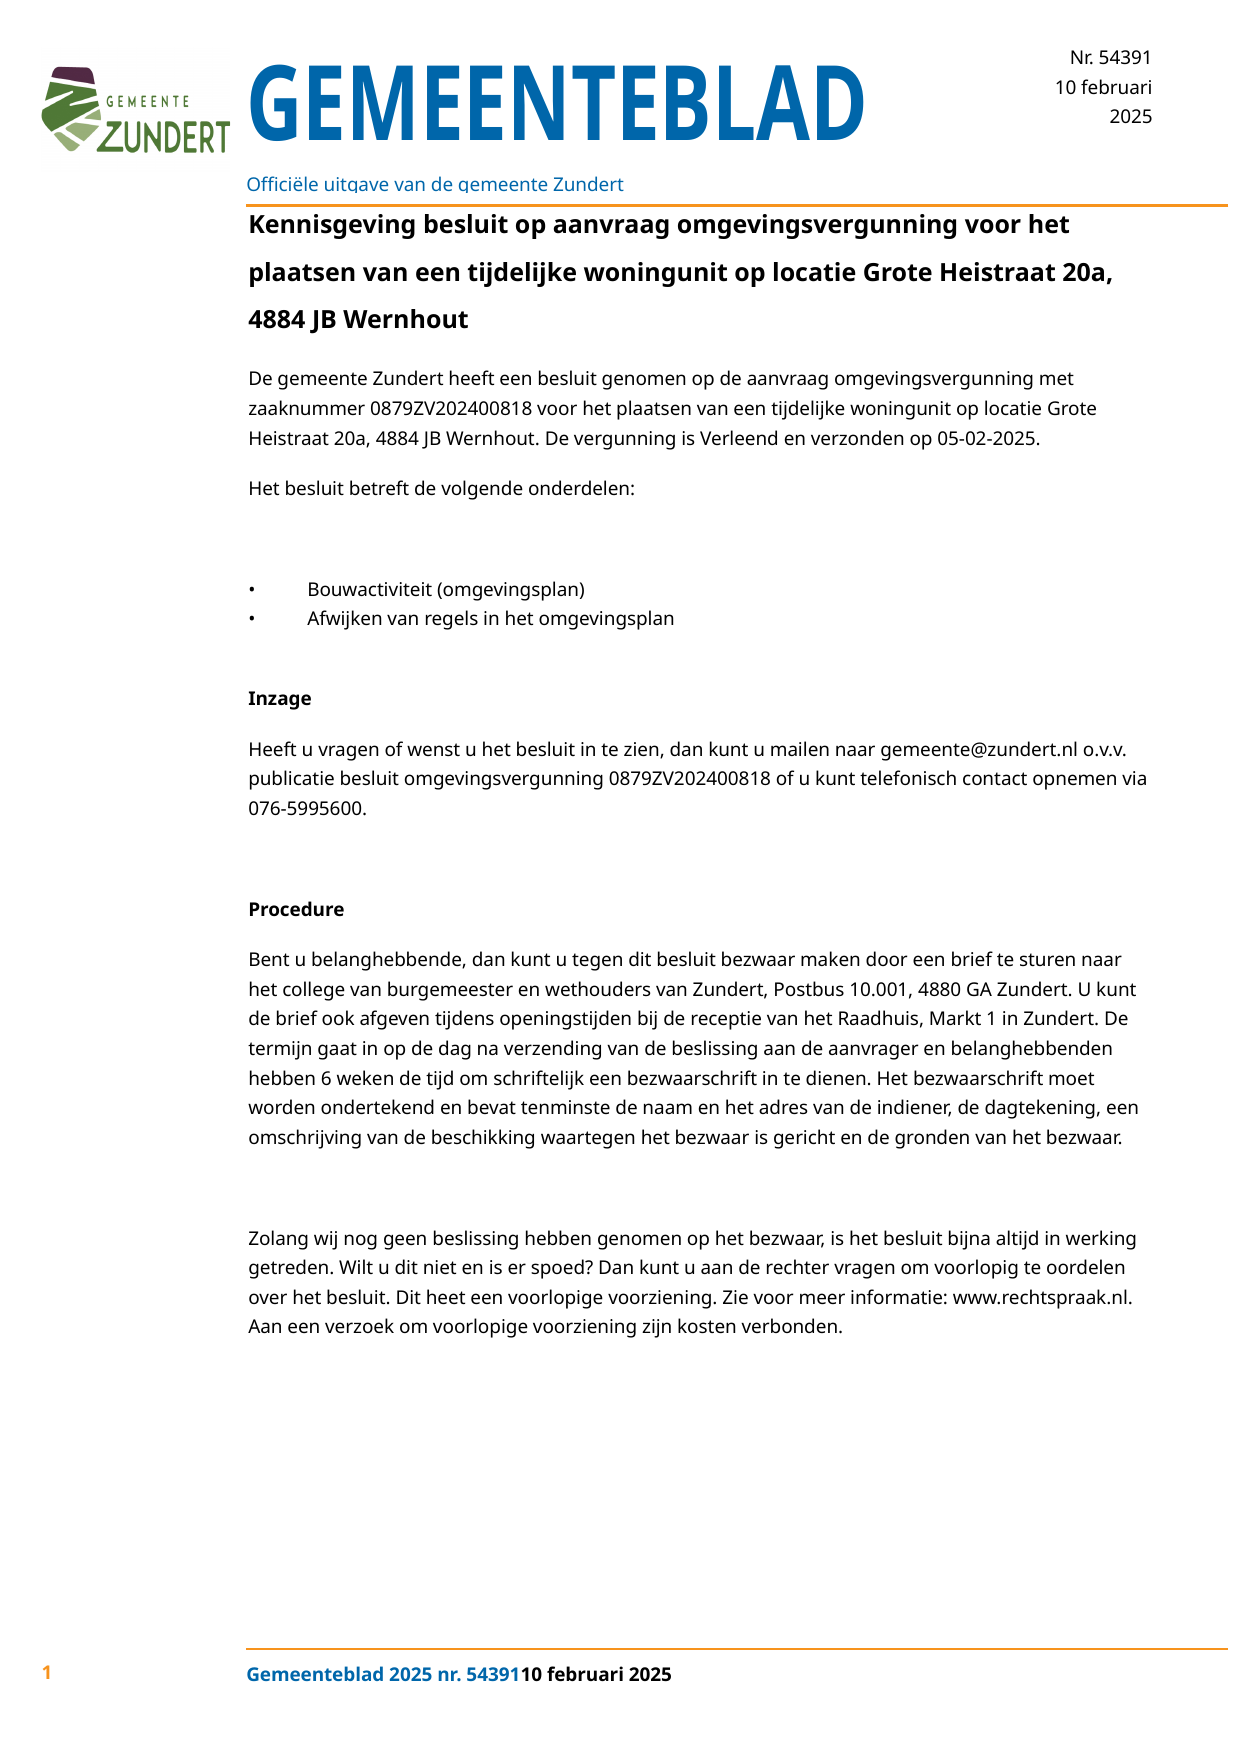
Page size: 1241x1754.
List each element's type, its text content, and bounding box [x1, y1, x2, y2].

text De gemeente Zundert heeft een besluit genomen op de aanvraag omgevingsvergunning met zaaknummer 0879ZV202400818 voor het plaatsen van een tijdelijke woningunit op locatie Grote Heistraat 20a, 4884 JB Wernhout. De vergunning is Verleend en verzonden op 05-02-2025. [248, 366, 1152, 450]
list Bouwactiviteit (omgevingsplan) [248, 576, 1152, 602]
list Afwijken van regels in het omgevingsplan [248, 606, 1152, 631]
text Het besluit betreft de volgende onderdelen: [248, 475, 1152, 501]
text Inzage [248, 686, 1152, 711]
text Heeft u vragen of wenst u het besluit in te zien, dan kunt u mailen naar gemeente@zundert.nl o.v.v. publicatie besluit omgevingsvergunning 0879ZV202400818 of u kunt telefonisch contact opnemen via 076-5995600. [248, 736, 1152, 821]
text Kennisgeving besluit op aanvraag omgevingsvergunning voor het plaatsen van een tijdelijke woningunit op locatie Grote Heistraat 20a, 4884 JB Wernhout [248, 207, 1152, 336]
picture [41, 47, 231, 172]
text Zolang wij nog geen beslissing hebben genomen op het bezwaar, is het besluit bijna altijd in werking getreden. Wilt u dit niet en is er spoed? Dan kunt u aan de rechter vragen om voorlopig te oordelen over het besluit. Dit heet een voorlopige voorziening. Zie voor meer informatie: www.rechtspraak.nl. Aan een verzoek om voorlopige voorziening zijn kosten verbonden. [248, 1225, 1152, 1339]
text Bent u belanghebbende, dan kunt u tegen dit besluit bezwaar maken door een brief te sturen naar het college van burgemeester en wethouders van Zundert, Postbus 10.001, 4880 GA Zundert. U kunt de brief ook afgeven tijdens openingstijden bij de receptie van het Raadhuis, Markt 1 in Zundert. De termijn gaat in op de dag na verzending van de beslissing aan de aanvrager en belanghebbenden hebben 6 weken de tijd om schriftelijk een bezwaarschrift in te dienen. Het bezwaarschrift moet worden ondertekend en bevat tenminste de naam en het adres van de indiener, de dagtekening, een omschrijving van de beschikking waartegen het bezwaar is gericht en de gronden van het bezwaar. [248, 946, 1152, 1149]
text Procedure [248, 896, 1152, 922]
